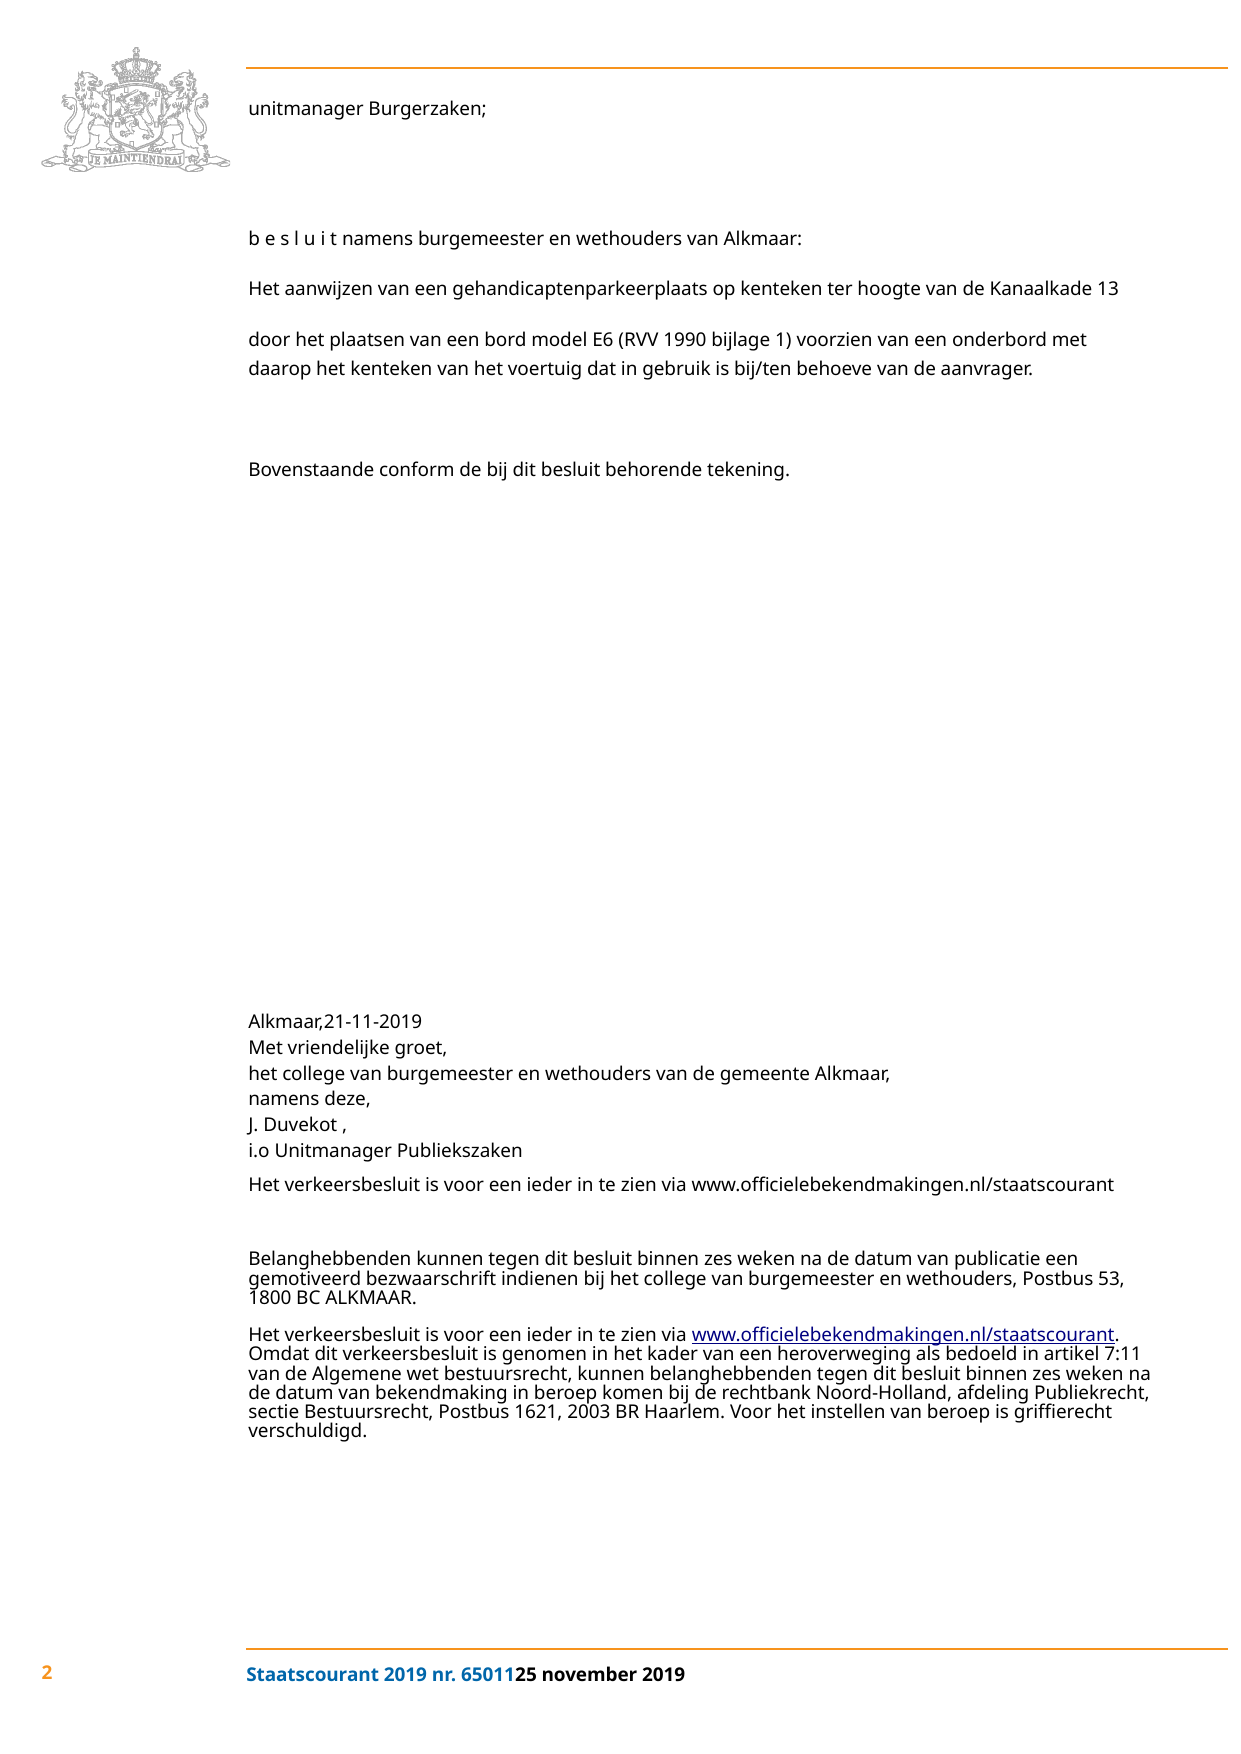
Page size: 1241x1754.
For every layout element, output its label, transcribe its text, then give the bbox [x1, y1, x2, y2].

text unitmanager Burgerzaken; [248, 95, 1152, 121]
text i.o Unitmanager Publiekszaken [248, 1137, 1152, 1163]
picture [41, 47, 231, 172]
text J. Duvekot , [248, 1111, 1152, 1137]
text het college van burgemeester en wethouders van de gemeente Alkmaar, [248, 1060, 1152, 1086]
text b e s l u i t namens burgemeester en wethouders van Alkmaar: [248, 225, 1152, 251]
text Het verkeersbesluit is voor een ieder in te zien via www.officielebekendmakingen.nl/staatscourant. Omdat dit verkeersbesluit is genomen in het kader van een heroverweging als bedoeld in artikel 7:11 van de Algemene wet bestuursrecht, kunnen belanghebbenden tegen dit besluit binnen zes weken na de datum van bekendmaking in beroep komen bij de rechtbank Noord-Holland, afdeling Publiekrecht, sectie Bestuursrecht, Postbus 1621, 2003 BR Haarlem. Voor het instellen van beroep is griffierecht verschuldigd. [248, 1326, 1152, 1442]
text Alkmaar,21-11-2019 [248, 1008, 1152, 1034]
text Met vriendelijke groet, [248, 1034, 1152, 1060]
text Bovenstaande conform de bij dit besluit behorende tekening. [248, 456, 1152, 482]
text Het verkeersbesluit is voor een ieder in te zien via www.officielebekendmakingen.nl/staatscourant [248, 1176, 1152, 1196]
text Het aanwijzen van een gehandicaptenparkeerplaats op kenteken ter hoogte van de Kanaalkade 13 [248, 276, 1152, 301]
text namens deze, [248, 1086, 1152, 1111]
text door het plaatsen van een bord model E6 (RVV 1990 bijlage 1) voorzien van een onderbord met daarop het kenteken van het voertuig dat in gebruik is bij/ten behoeve van de aanvrager. [248, 326, 1152, 381]
text Belanghebbenden kunnen tegen dit besluit binnen zes weken na de datum van publicatie een gemotiveerd bezwaarschrift indienen bij het college van burgemeester en wethouders, Postbus 53, 1800 BC ALKMAAR. [248, 1250, 1152, 1308]
